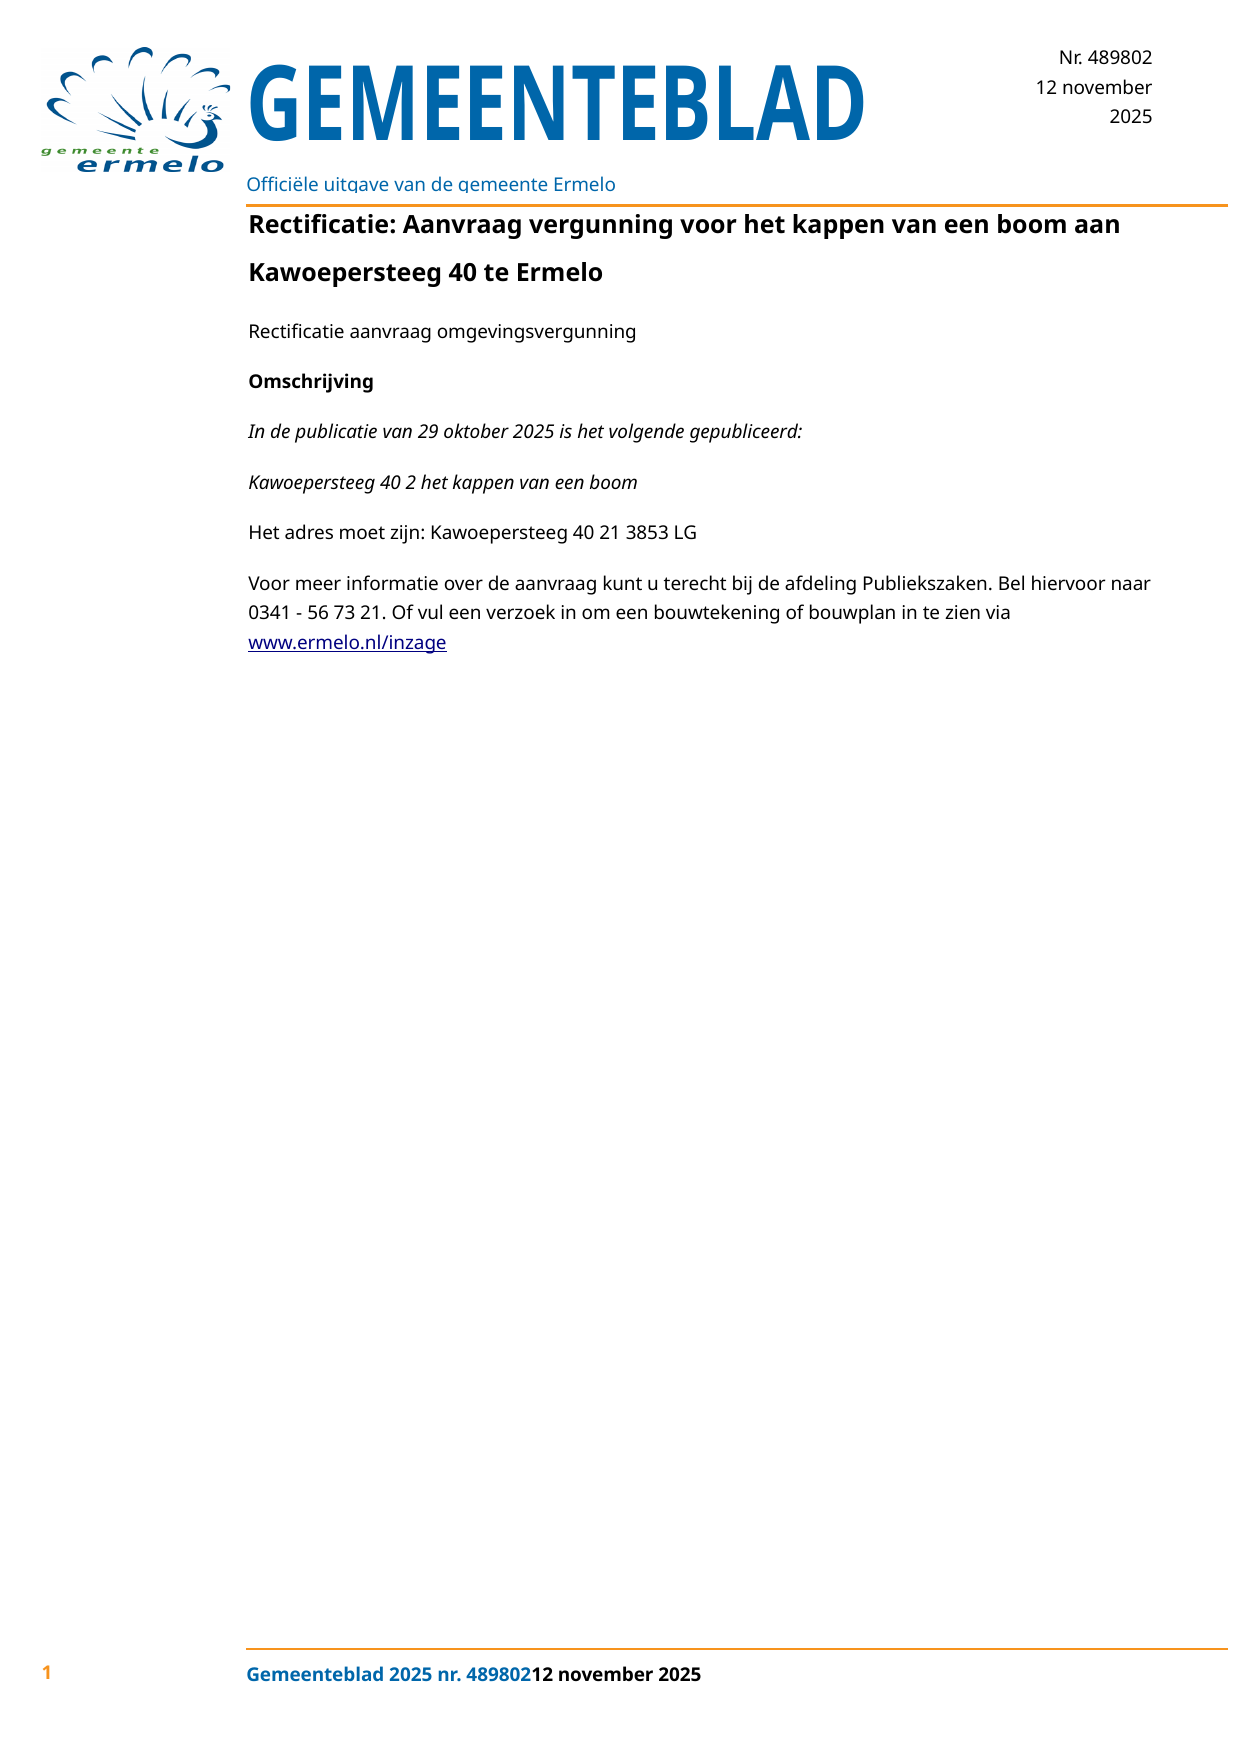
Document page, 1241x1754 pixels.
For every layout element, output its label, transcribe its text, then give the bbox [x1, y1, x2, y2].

text Voor meer informatie over de aanvraag kunt u terecht bij de afdeling Publiekszaken. Bel hiervoor naar 0341 - 56 73 21. Of vul een verzoek in om een bouwtekening of bouwplan in te zien via www.ermelo.nl/inzage [248, 570, 1152, 655]
text Rectificatie: Aanvraag vergunning voor het kappen van een boom aan Kawoepersteeg 40 te Ermelo [248, 207, 1152, 288]
picture [41, 47, 231, 172]
text Omschrijving [248, 368, 1152, 394]
text Rectificatie aanvraag omgevingsvergunning [248, 318, 1152, 344]
text Het adres moet zijn: Kawoepersteeg 40 21 3853 LG [248, 519, 1152, 545]
text Kawoepersteeg 40 2 het kappen van een boom [248, 469, 1152, 495]
text In de publicatie van 29 oktober 2025 is het volgende gepubliceerd: [248, 419, 1152, 444]
